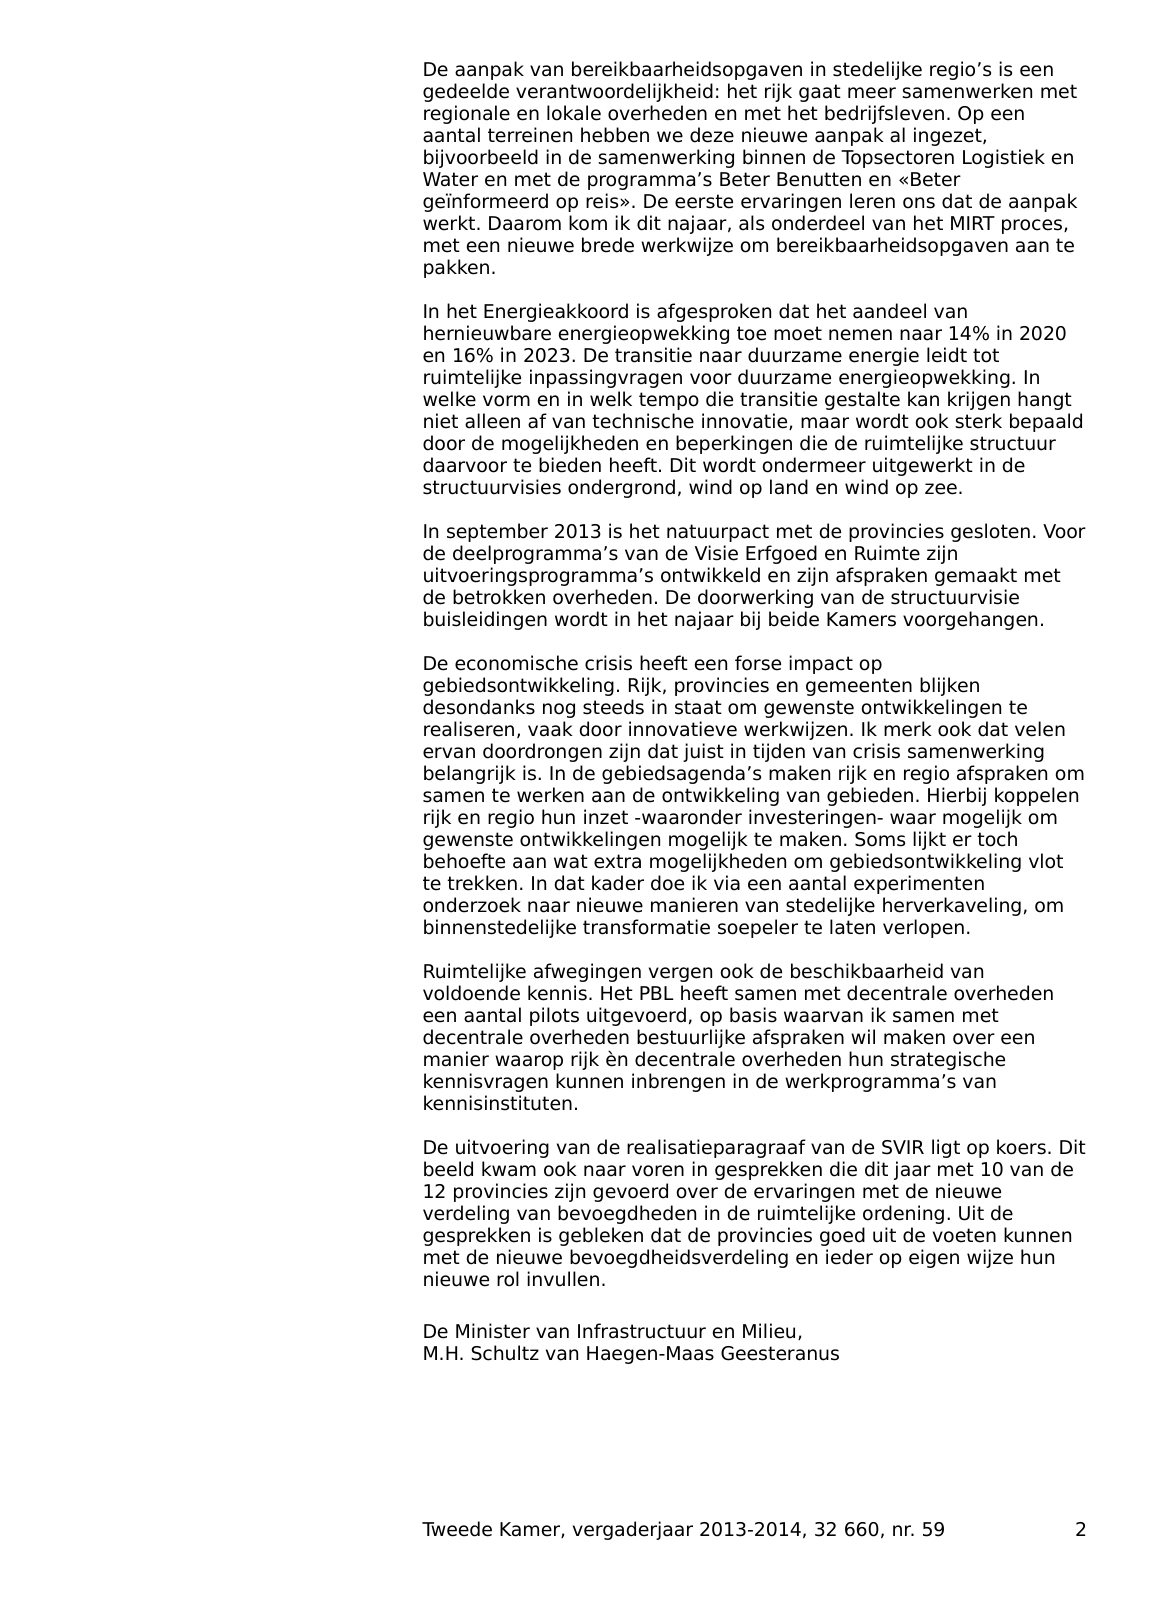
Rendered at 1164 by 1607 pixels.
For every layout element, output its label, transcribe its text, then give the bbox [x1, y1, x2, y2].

text In september 2013 is het natuurpact met de provincies gesloten. Voor de deelprogramma’s van de Visie Erfgoed en Ruimte zijn uitvoeringsprogramma’s ontwikkeld en zijn afspraken gemaakt met de betrokken overheden. De doorwerking van de structuurvisie buisleidingen wordt in het najaar bij beide Kamers voorgehangen. [422, 521, 1087, 631]
text De aanpak van bereikbaarheidsopgaven in stedelijke regio’s is een gedeelde verantwoordelijkheid: het rijk gaat meer samenwerken met regionale en lokale overheden en met het bedrijfsleven. Op een aantal terreinen hebben we deze nieuwe aanpak al ingezet, bijvoorbeeld in de samenwerking binnen de Topsectoren Logistiek en Water en met de programma’s Beter Benutten en «Beter geïnformeerd op reis». De eerste ervaringen leren ons dat de aanpak werkt. Daarom kom ik dit najaar, als onderdeel van het MIRT proces, met een nieuwe brede werkwijze om bereikbaarheidsopgaven aan te pakken. [422, 59, 1087, 279]
text In het Energieakkoord is afgesproken dat het aandeel van hernieuwbare energieopwekking toe moet nemen naar 14% in 2020 en 16% in 2023. De transitie naar duurzame energie leidt tot ruimtelijke inpassingvragen voor duurzame energieopwekking. In welke vorm en in welk tempo die transitie gestalte kan krijgen hangt niet alleen af van technische innovatie, maar wordt ook sterk bepaald door de mogelijkheden en beperkingen die de ruimtelijke structuur daarvoor te bieden heeft. Dit wordt ondermeer uitgewerkt in de structuurvisies ondergrond, wind op land en wind op zee. [422, 301, 1087, 499]
text De Minister van Infrastructuur en Milieu, M.H. Schultz van Haegen-Maas Geesteranus [422, 1321, 1087, 1365]
text Ruimtelijke afwegingen vergen ook de beschikbaarheid van voldoende kennis. Het PBL heeft samen met decentrale overheden een aantal pilots uitgevoerd, op basis waarvan ik samen met decentrale overheden bestuurlijke afspraken wil maken over een manier waarop rijk èn decentrale overheden hun strategische kennisvragen kunnen inbrengen in de werkprogramma’s van kennisinstituten. [422, 961, 1087, 1115]
text De economische crisis heeft een forse impact op gebiedsontwikkeling. Rijk, provincies en gemeenten blijken desondanks nog steeds in staat om gewenste ontwikkelingen te realiseren, vaak door innovatieve werkwijzen. Ik merk ook dat velen ervan doordrongen zijn dat juist in tijden van crisis samenwerking belangrijk is. In de gebiedsagenda’s maken rijk en regio afspraken om samen te werken aan de ontwikkeling van gebieden. Hierbij koppelen rijk en regio hun inzet -waaronder investeringen- waar mogelijk om gewenste ontwikkelingen mogelijk te maken. Soms lijkt er toch behoefte aan wat extra mogelijkheden om gebiedsontwikkeling vlot te trekken. In dat kader doe ik via een aantal experimenten onderzoek naar nieuwe manieren van stedelijke herverkaveling, om binnenstedelijke transformatie soepeler te laten verlopen. [422, 653, 1087, 939]
text De uitvoering van de realisatieparagraaf van de SVIR ligt op koers. Dit beeld kwam ook naar voren in gesprekken die dit jaar met 10 van de 12 provincies zijn gevoerd over de ervaringen met de nieuwe verdeling van bevoegdheden in de ruimtelijke ordening. Uit de gesprekken is gebleken dat de provincies goed uit de voeten kunnen met de nieuwe bevoegdheidsverdeling en ieder op eigen wijze hun nieuwe rol invullen. [422, 1137, 1087, 1291]
